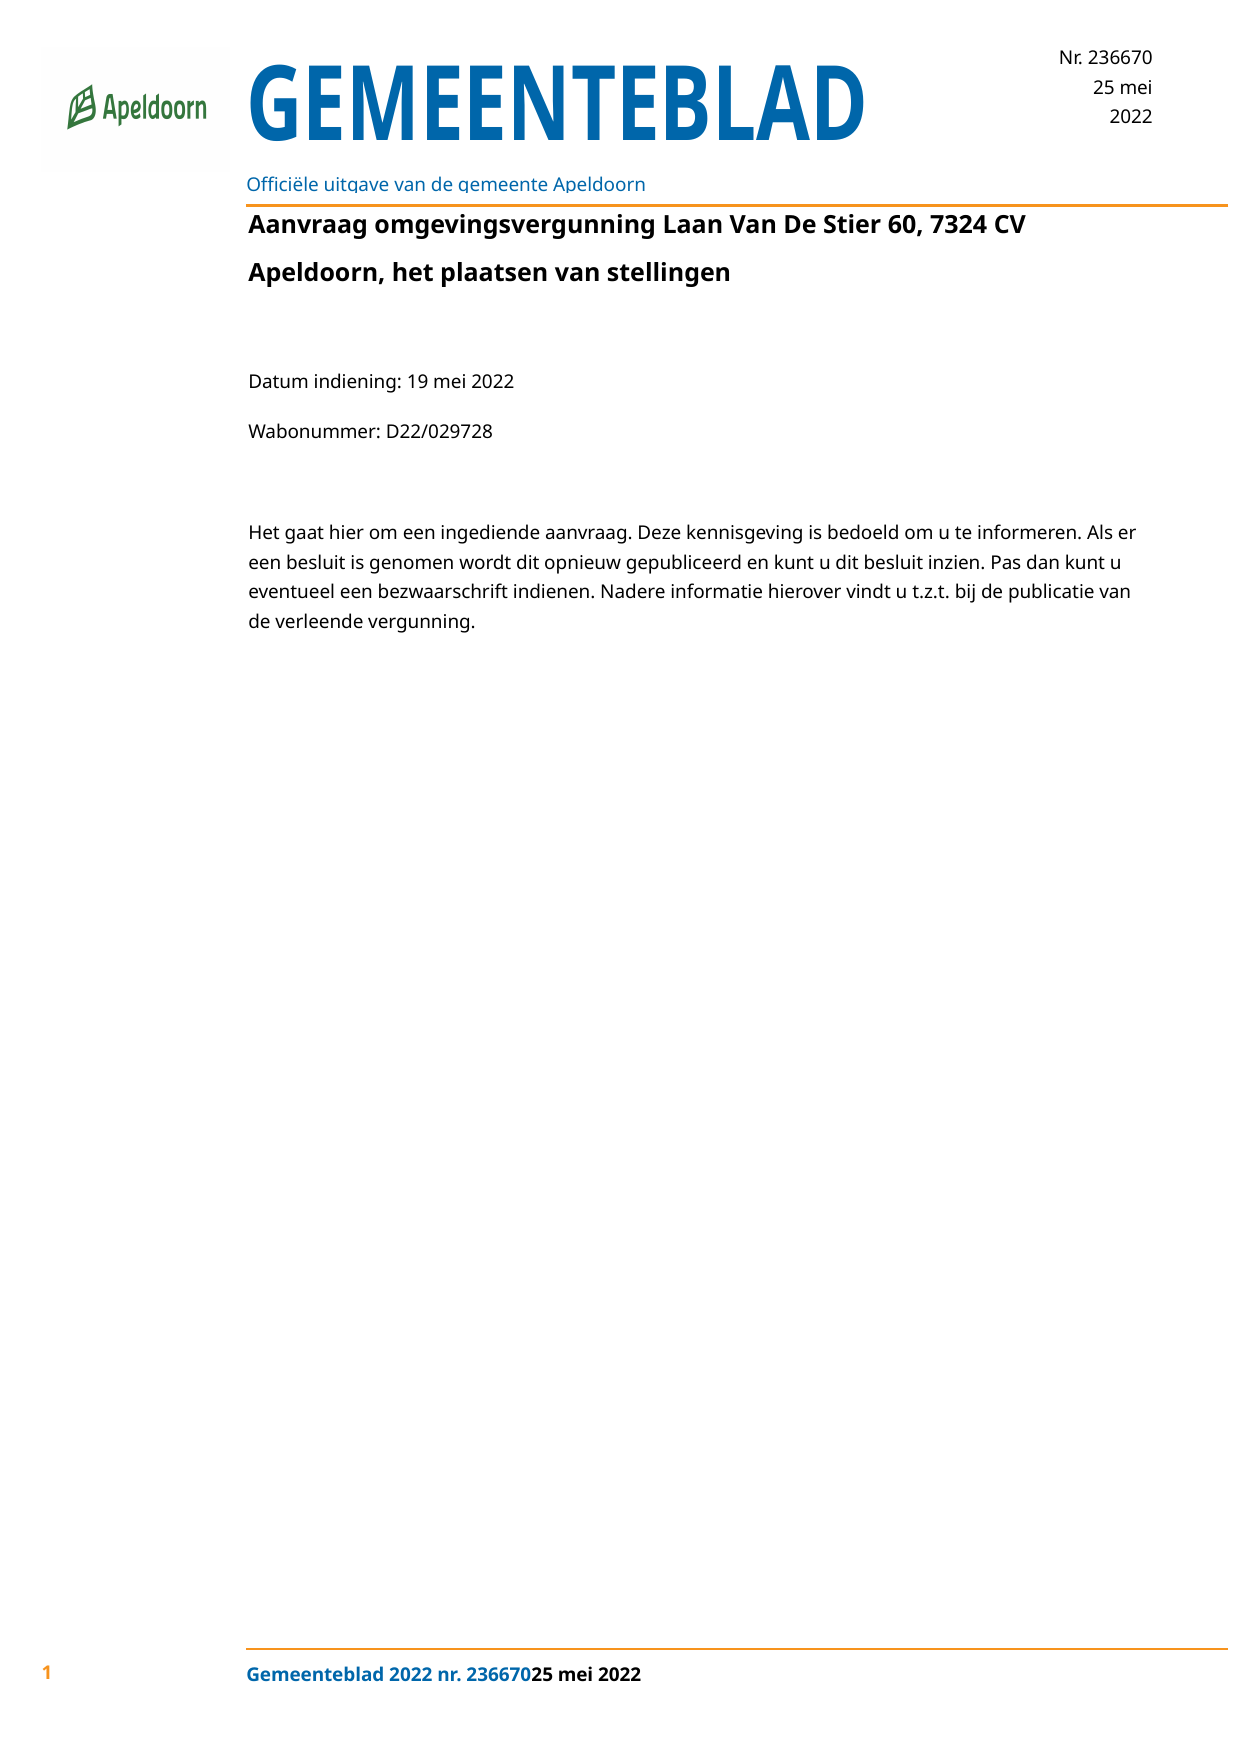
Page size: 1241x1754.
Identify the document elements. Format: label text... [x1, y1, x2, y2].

picture [41, 47, 231, 172]
text Wabonummer: D22/029728 [248, 419, 1152, 444]
text Het gaat hier om een ingediende aanvraag. Deze kennisgeving is bedoeld om u te informeren. Als er een besluit is genomen wordt dit opnieuw gepubliceerd en kunt u dit besluit inzien. Pas dan kunt u eventueel een bezwaarschrift indienen. Nadere informatie hierover vindt u t.z.t. bij de publicatie van de verleende vergunning. [248, 519, 1152, 634]
text Datum indiening: 19 mei 2022 [248, 368, 1152, 394]
text Aanvraag omgevingsvergunning Laan Van De Stier 60, 7324 CV Apeldoorn, het plaatsen van stellingen [248, 207, 1152, 288]
